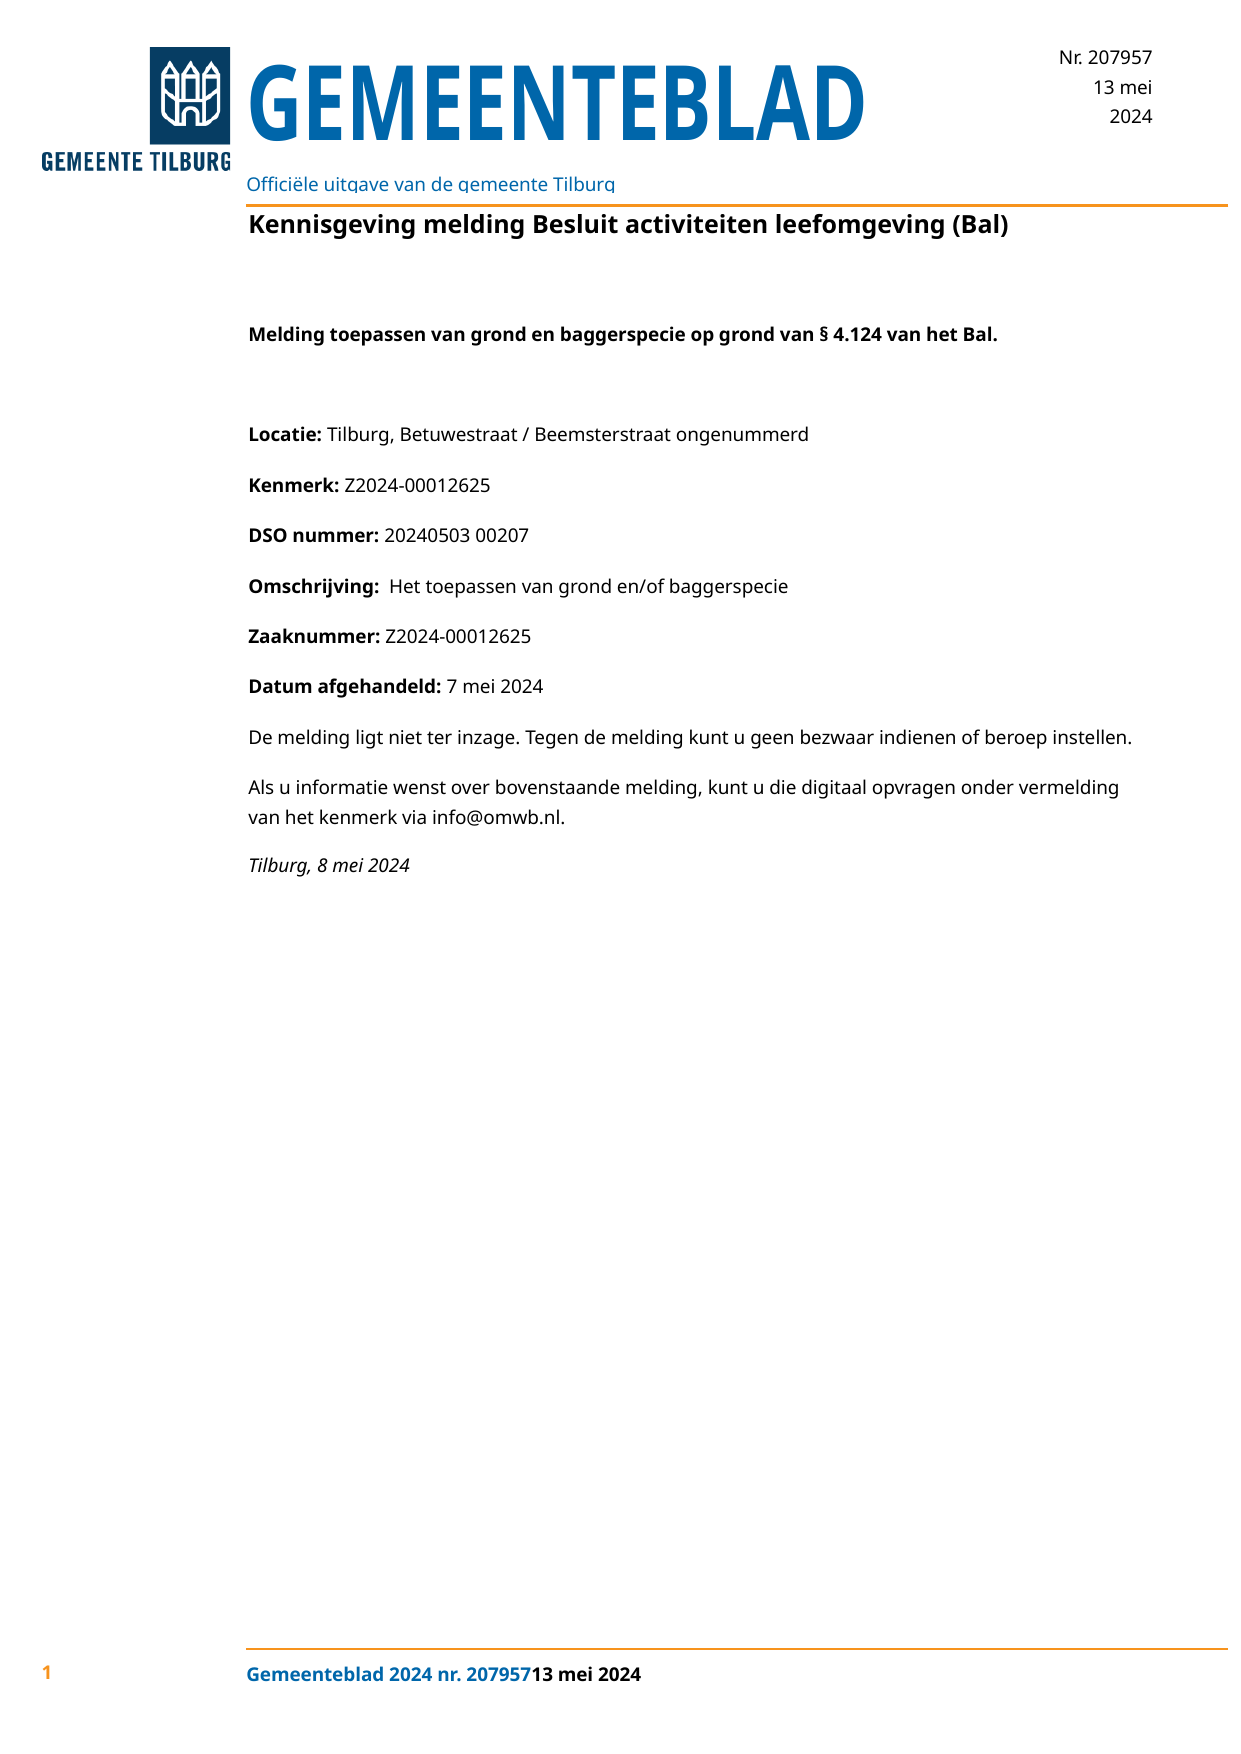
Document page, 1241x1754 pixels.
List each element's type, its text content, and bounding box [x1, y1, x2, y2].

text Als u informatie wenst over bovenstaande melding, kunt u die digitaal opvragen onder vermelding van het kenmerk via info@omwb.nl. [248, 774, 1152, 830]
text Melding toepassen van grond en baggerspecie op grond van § 4.124 van het Bal. [248, 321, 1152, 346]
picture [41, 47, 231, 172]
text Kenmerk: Z2024-00012625 [248, 472, 1152, 498]
text DSO nummer: 20240503 00207 [248, 522, 1152, 548]
text Locatie: Tilburg, Betuwestraat / Beemsterstraat ongenummerd [248, 422, 1152, 447]
text Zaaknummer: Z2024-00012625 [248, 623, 1152, 649]
text De melding ligt niet ter inzage. Tegen de melding kunt u geen bezwaar indienen of beroep instellen. [248, 724, 1152, 750]
text Datum afgehandeld: 7 mei 2024 [248, 674, 1152, 699]
text Omschrijving: Het toepassen van grond en/of baggerspecie [248, 573, 1152, 598]
text Kennisgeving melding Besluit activiteiten leefomgeving (Bal) [248, 207, 1152, 241]
text Tilburg, 8 mei 2024 [248, 852, 1152, 878]
